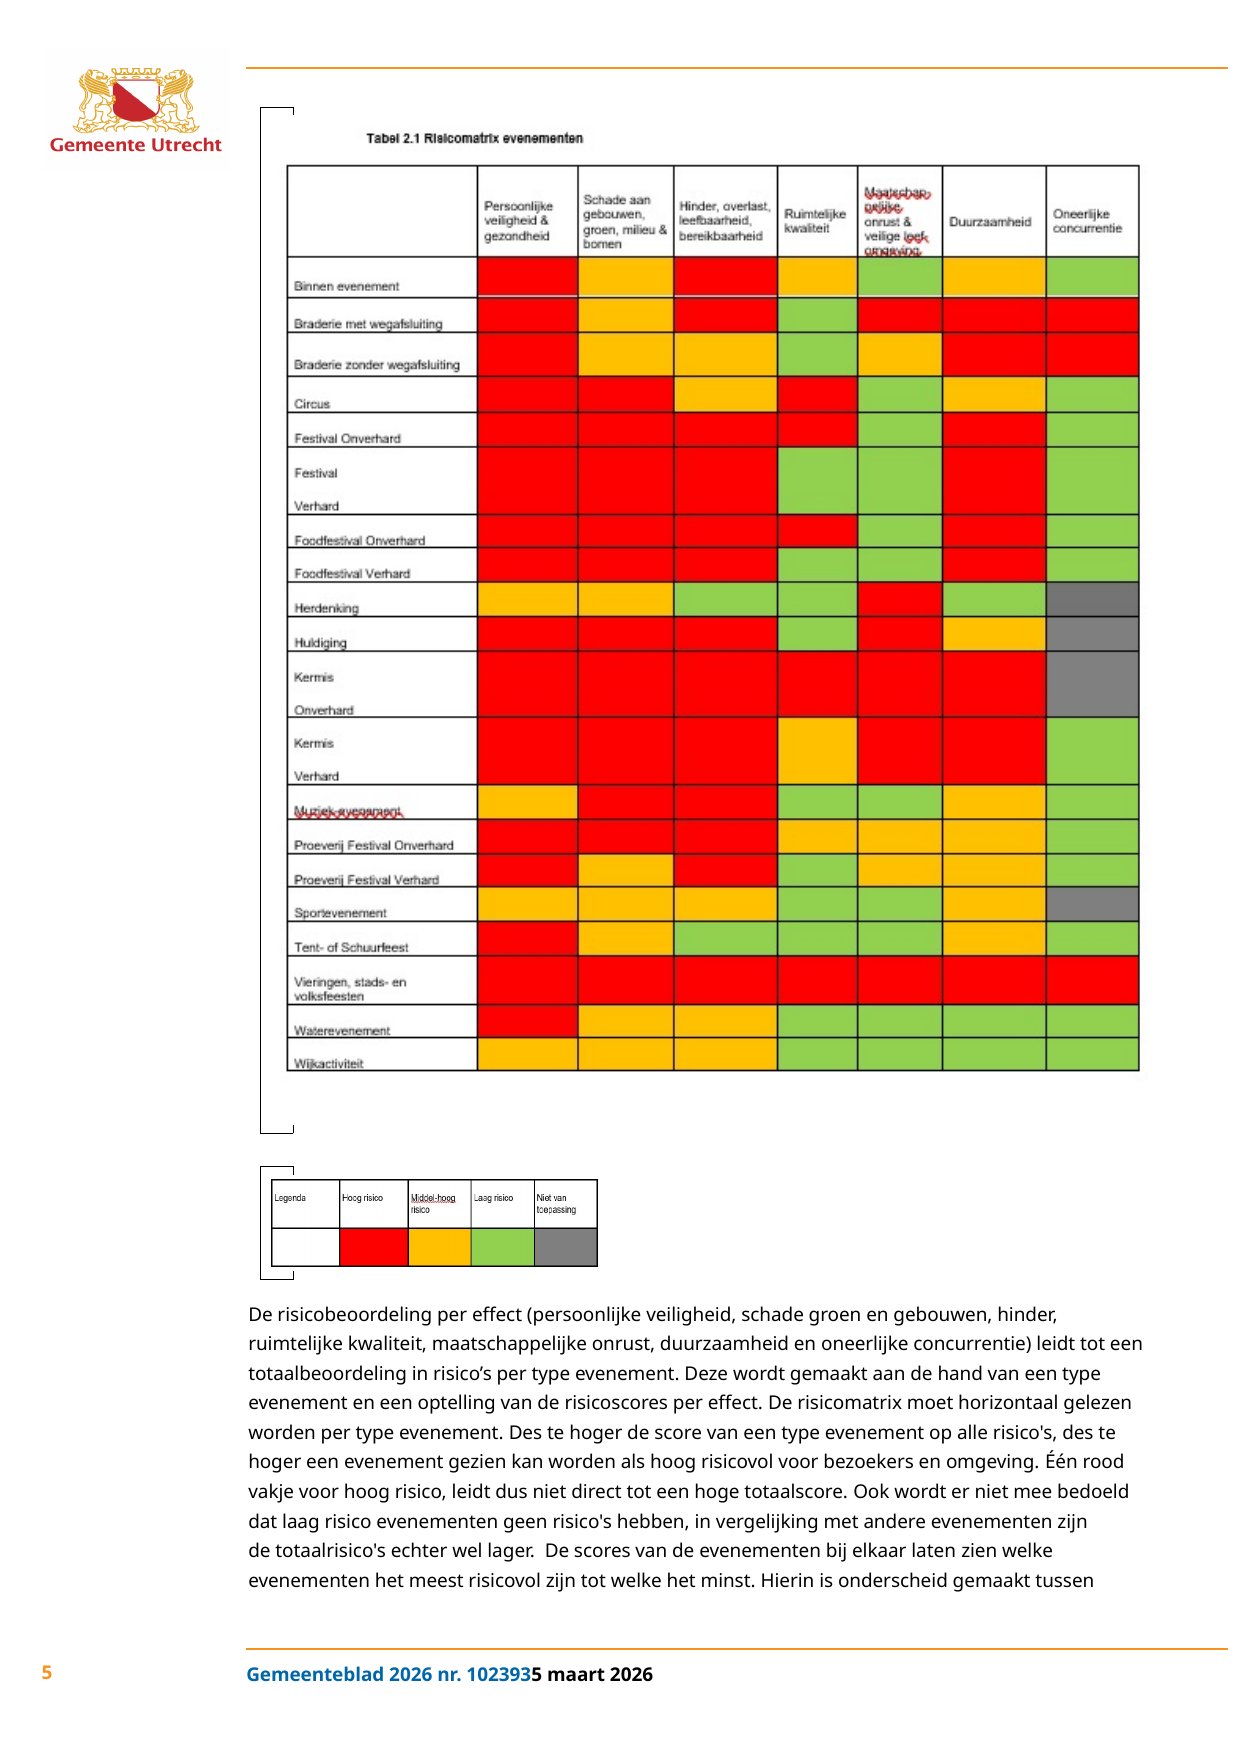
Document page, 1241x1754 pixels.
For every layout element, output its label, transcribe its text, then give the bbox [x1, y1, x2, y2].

picture [41, 47, 231, 172]
text De risicobeoordeling per effect (persoonlijke veiligheid, schade groen en gebouwen, hinder, ruimtelijke kwaliteit, maatschappelijke onrust, duurzaamheid en oneerlijke concurrentie) leidt tot een totaalbeoordeling in risico’s per type evenement. Deze wordt gemaakt aan de hand van een type evenement en een optelling van de risicoscores per effect. De risicomatrix moet horizontaal gelezen worden per type evenement. Des te hoger de score van een type evenement op alle risico's, des te hoger een evenement gezien kan worden als hoog risicovol voor bezoekers en omgeving. Één rood vakje voor hoog risico, leidt dus niet direct tot een hoge totaalscore. Ook wordt er niet mee bedoeld dat laag risico evenementen geen risico's hebben, in vergelijking met andere evenementen zijn de totaalrisico's echter wel lager. De scores van de evenementen bij elkaar laten zien welke evenementen het meest risicovol zijn tot welke het minst. Hierin is onderscheid gemaakt tussen [248, 1301, 1152, 1593]
picture [268, 1175, 600, 1271]
picture [268, 115, 1173, 1125]
